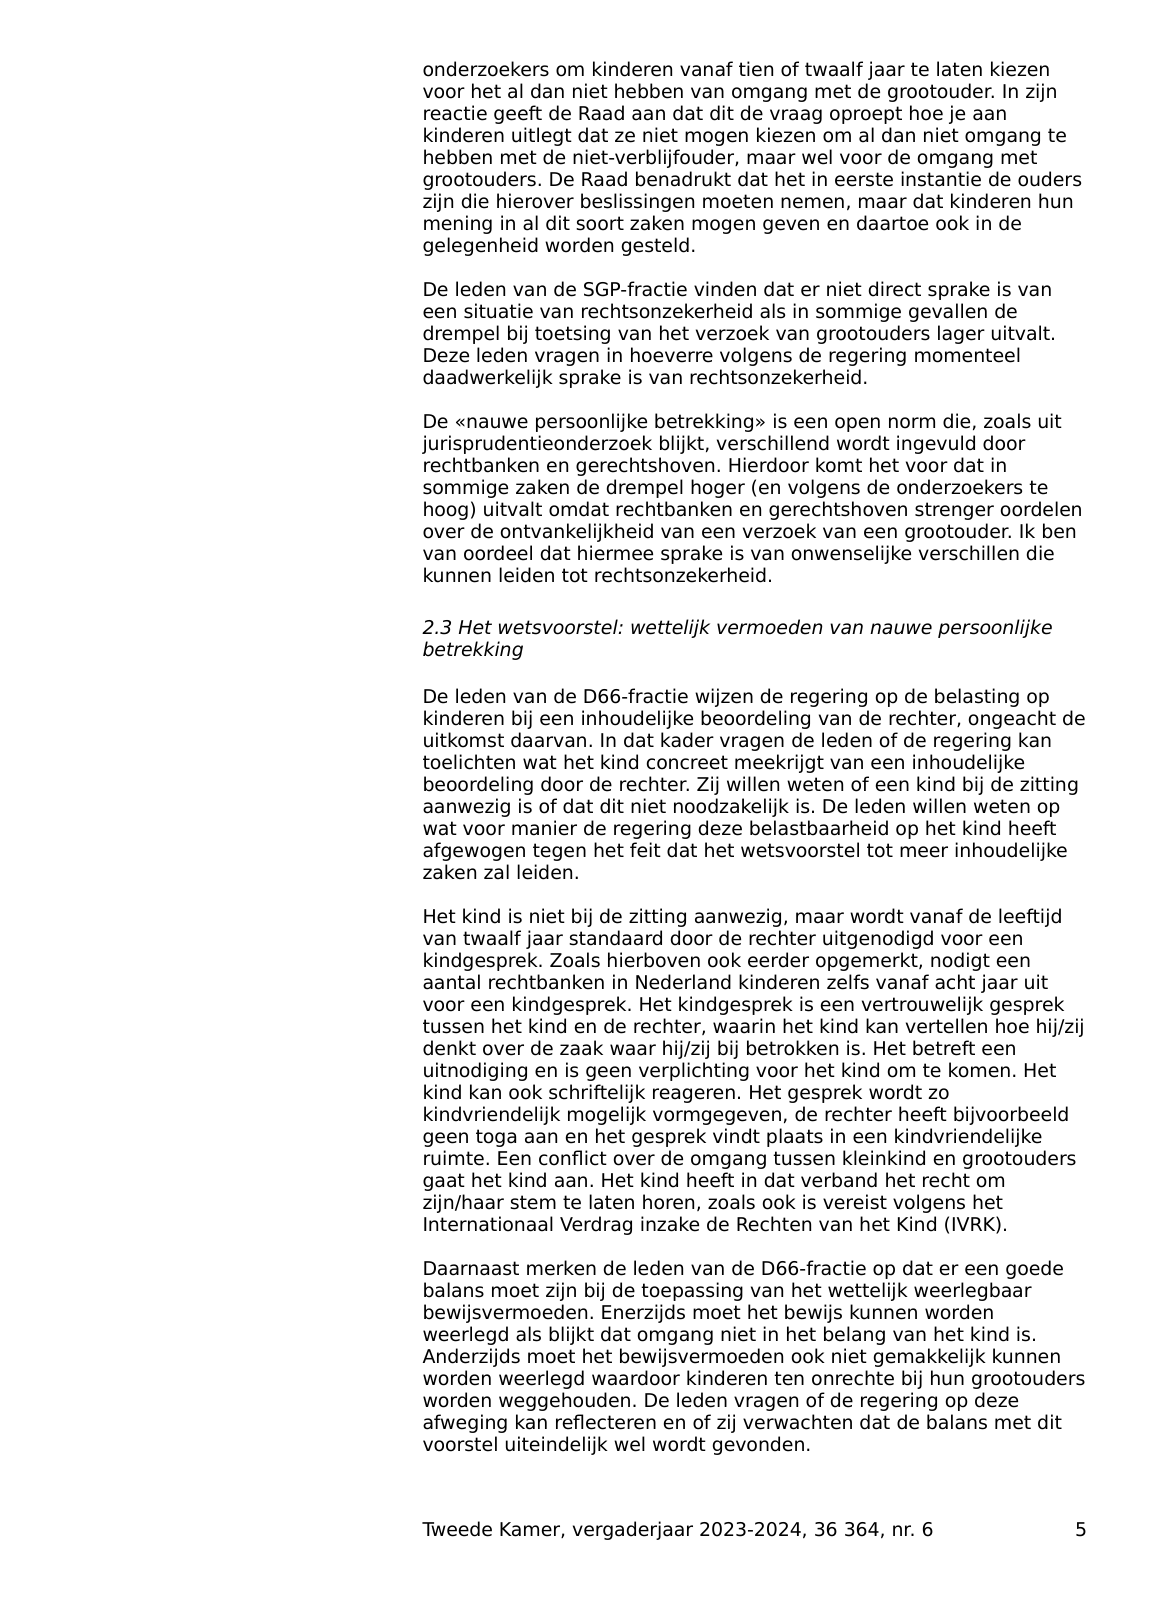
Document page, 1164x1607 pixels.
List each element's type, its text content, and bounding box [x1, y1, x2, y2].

text Het kind is niet bij de zitting aanwezig, maar wordt vanaf de leeftijd van twaalf jaar standaard door de rechter uitgenodigd voor een kindgesprek. Zoals hierboven ook eerder opgemerkt, nodigt een aantal rechtbanken in Nederland kinderen zelfs vanaf acht jaar uit voor een kindgesprek. Het kindgesprek is een vertrouwelijk gesprek tussen het kind en de rechter, waarin het kind kan vertellen hoe hij/zij denkt over de zaak waar hij/zij bij betrokken is. Het betreft een uitnodiging en is geen verplichting voor het kind om te komen. Het kind kan ook schriftelijk reageren. Het gesprek wordt zo kindvriendelijk mogelijk vormgegeven, de rechter heeft bijvoorbeeld geen toga aan en het gesprek vindt plaats in een kindvriendelijke ruimte. Een conflict over de omgang tussen kleinkind en grootouders gaat het kind aan. Het kind heeft in dat verband het recht om zijn/haar stem te laten horen, zoals ook is vereist volgens het Internationaal Verdrag inzake de Rechten van het Kind (IVRK). [422, 906, 1087, 1236]
text De leden van de SGP-fractie vinden dat er niet direct sprake is van een situatie van rechtsonzekerheid als in sommige gevallen de drempel bij toetsing van het verzoek van grootouders lager uitvalt. Deze leden vragen in hoeverre volgens de regering momenteel daadwerkelijk sprake is van rechtsonzekerheid. [422, 279, 1087, 389]
text onderzoekers om kinderen vanaf tien of twaalf jaar te laten kiezen voor het al dan niet hebben van omgang met de grootouder. In zijn reactie geeft de Raad aan dat dit de vraag oproept hoe je aan kinderen uitlegt dat ze niet mogen kiezen om al dan niet omgang te hebben met de niet-verblijfouder, maar wel voor de omgang met grootouders. De Raad benadrukt dat het in eerste instantie de ouders zijn die hierover beslissingen moeten nemen, maar dat kinderen hun mening in al dit soort zaken mogen geven en daartoe ook in de gelegenheid worden gesteld. [422, 59, 1087, 257]
subtitle 2.3 Het wetsvoorstel: wettelijk vermoeden van nauwe persoonlijke betrekking [422, 617, 1087, 661]
text De leden van de D66-fractie wijzen de regering op de belasting op kinderen bij een inhoudelijke beoordeling van de rechter, ongeacht de uitkomst daarvan. In dat kader vragen de leden of de regering kan toelichten wat het kind concreet meekrijgt van een inhoudelijke beoordeling door de rechter. Zij willen weten of een kind bij de zitting aanwezig is of dat dit niet noodzakelijk is. De leden willen weten op wat voor manier de regering deze belastbaarheid op het kind heeft afgewogen tegen het feit dat het wetsvoorstel tot meer inhoudelijke zaken zal leiden. [422, 686, 1087, 884]
text De «nauwe persoonlijke betrekking» is een open norm die, zoals uit jurisprudentieonderzoek blijkt, verschillend wordt ingevuld door rechtbanken en gerechtshoven. Hierdoor komt het voor dat in sommige zaken de drempel hoger (en volgens de onderzoekers te hoog) uitvalt omdat rechtbanken en gerechtshoven strenger oordelen over de ontvankelijkheid van een verzoek van een grootouder. Ik ben van oordeel dat hiermee sprake is van onwenselijke verschillen die kunnen leiden tot rechtsonzekerheid. [422, 411, 1087, 587]
text Daarnaast merken de leden van de D66-fractie op dat er een goede balans moet zijn bij de toepassing van het wettelijk weerlegbaar bewijsvermoeden. Enerzijds moet het bewijs kunnen worden weerlegd als blijkt dat omgang niet in het belang van het kind is. Anderzijds moet het bewijsvermoeden ook niet gemakkelijk kunnen worden weerlegd waardoor kinderen ten onrechte bij hun grootouders worden weggehouden. De leden vragen of de regering op deze afweging kan reflecteren en of zij verwachten dat de balans met dit voorstel uiteindelijk wel wordt gevonden. [422, 1258, 1087, 1456]
